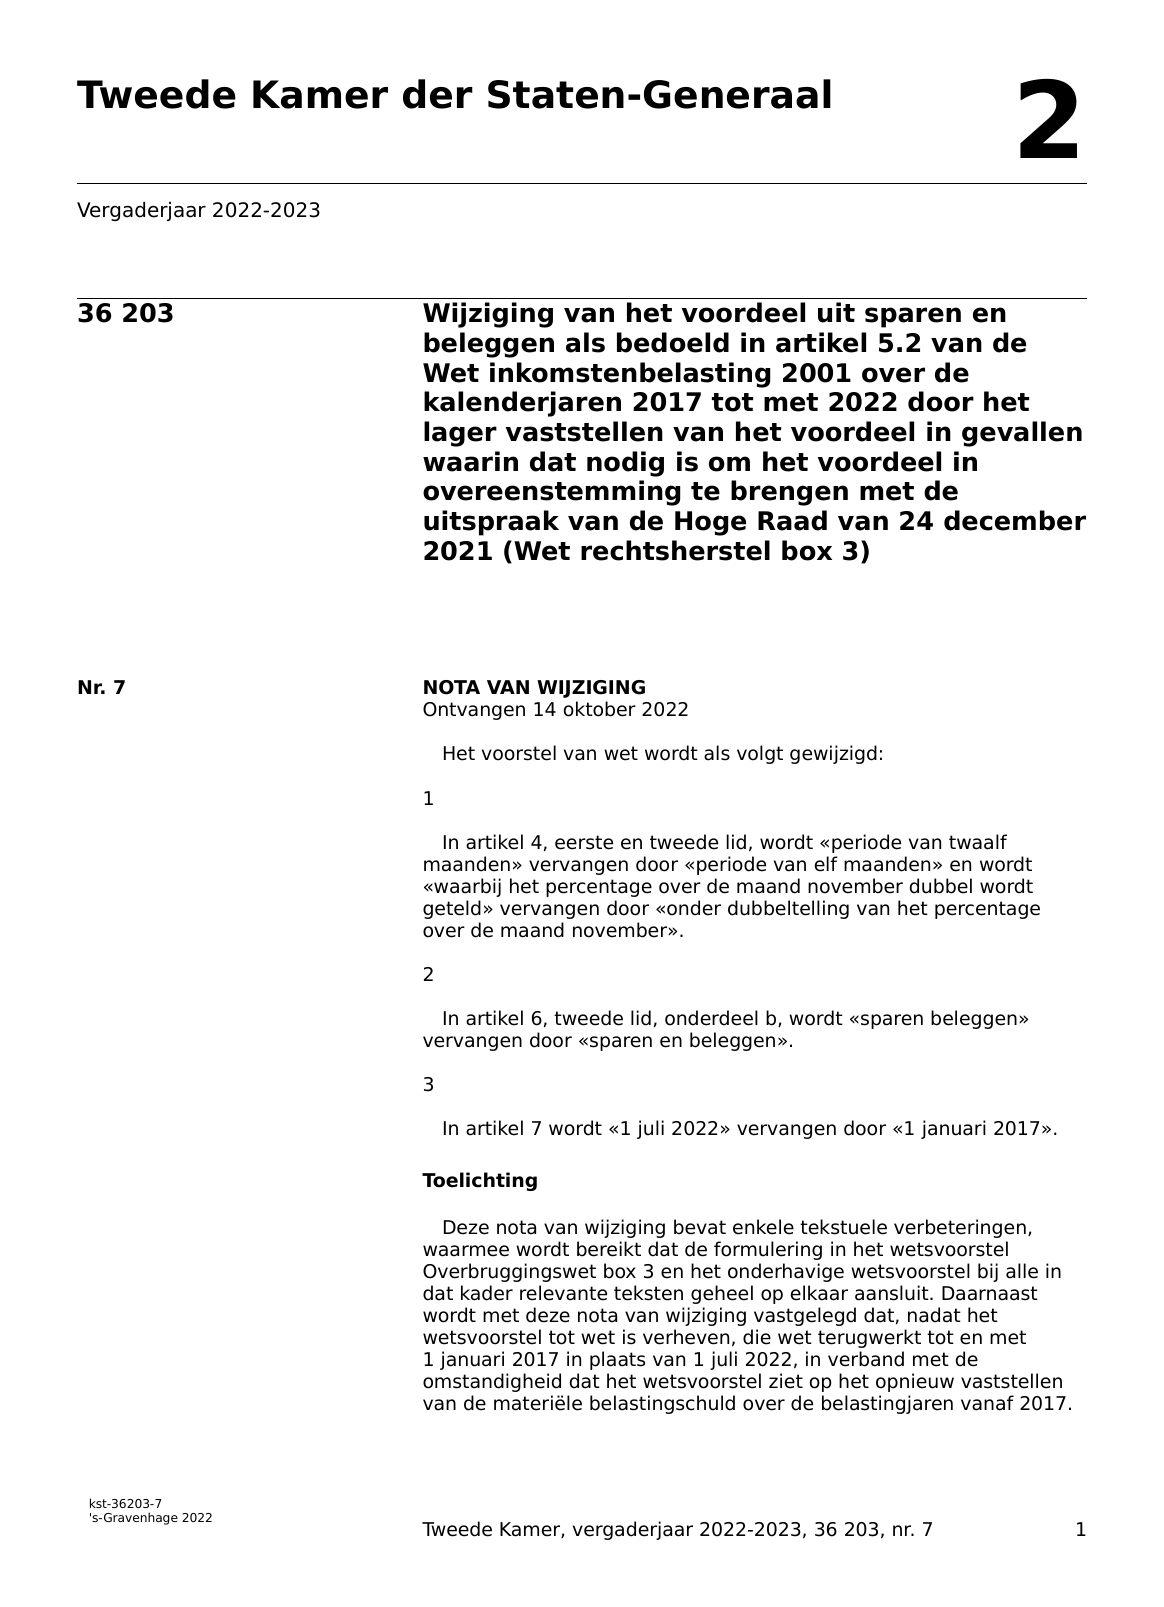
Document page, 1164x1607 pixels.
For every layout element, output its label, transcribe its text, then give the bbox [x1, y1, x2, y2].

subtitle 1 [422, 787, 1087, 809]
subtitle Toelichting [422, 1170, 1087, 1192]
subtitle 36 203 Wijziging van het voordeel uit sparen en beleggen als bedoeld in artikel 5.2 van de Wet inkomstenbelasting 2001 over de kalenderjaren 2017 tot met 2022 door het lager vaststellen van het voordeel in gevallen waarin dat nodig is om het voordeel in overeenstemming te brengen met de uitspraak van de Hoge Raad van 24 december 2021 (Wet rechtsherstel box 3) [77, 299, 1087, 566]
table_cell Vergaderjaar 2022-2023 [77, 184, 1087, 298]
text In artikel 7 wordt «1 juli 2022» vervangen door «1 januari 2017». [422, 1118, 1087, 1140]
subtitle Nr. 7 NOTA VAN WIJZIGING [77, 677, 1087, 699]
text Deze nota van wijziging bevat enkele tekstuele verbeteringen, waarmee wordt bereikt dat de formulering in het wetsvoorstel Overbruggingswet box 3 en het onderhavige wetsvoorstel bij alle in dat kader relevante teksten geheel op elkaar aansluit. Daarnaast wordt met deze nota van wijziging vastgelegd dat, nadat het wetsvoorstel tot wet is verheven, die wet terugwerkt tot en met 1 januari 2017 in plaats van 1 juli 2022, in verband met de omstandigheid dat het wetsvoorstel ziet op het opnieuw vaststellen van de materiële belastingschuld over de belastingjaren vanaf 2017. [422, 1217, 1087, 1415]
text Ontvangen 14 oktober 2022 [422, 699, 1087, 721]
table_header 2 [886, 59, 1087, 183]
text Het voorstel van wet wordt als volgt gewijzigd: [422, 743, 1087, 765]
text kst-36203-7 [88, 1497, 323, 1511]
text 's-Gravenhage 2022 [88, 1511, 323, 1525]
text In artikel 6, tweede lid, onderdeel b, wordt «sparen beleggen» vervangen door «sparen en beleggen». [422, 1008, 1087, 1052]
table_header Tweede Kamer der Staten-Generaal [77, 59, 886, 183]
subtitle 2 [422, 964, 1087, 986]
text In artikel 4, eerste en tweede lid, wordt «periode van twaalf maanden» vervangen door «periode van elf maanden» en wordt «waarbij het percentage over de maand november dubbel wordt geteld» vervangen door «onder dubbeltelling van het percentage over de maand november». [422, 832, 1087, 942]
subtitle 3 [422, 1074, 1087, 1096]
